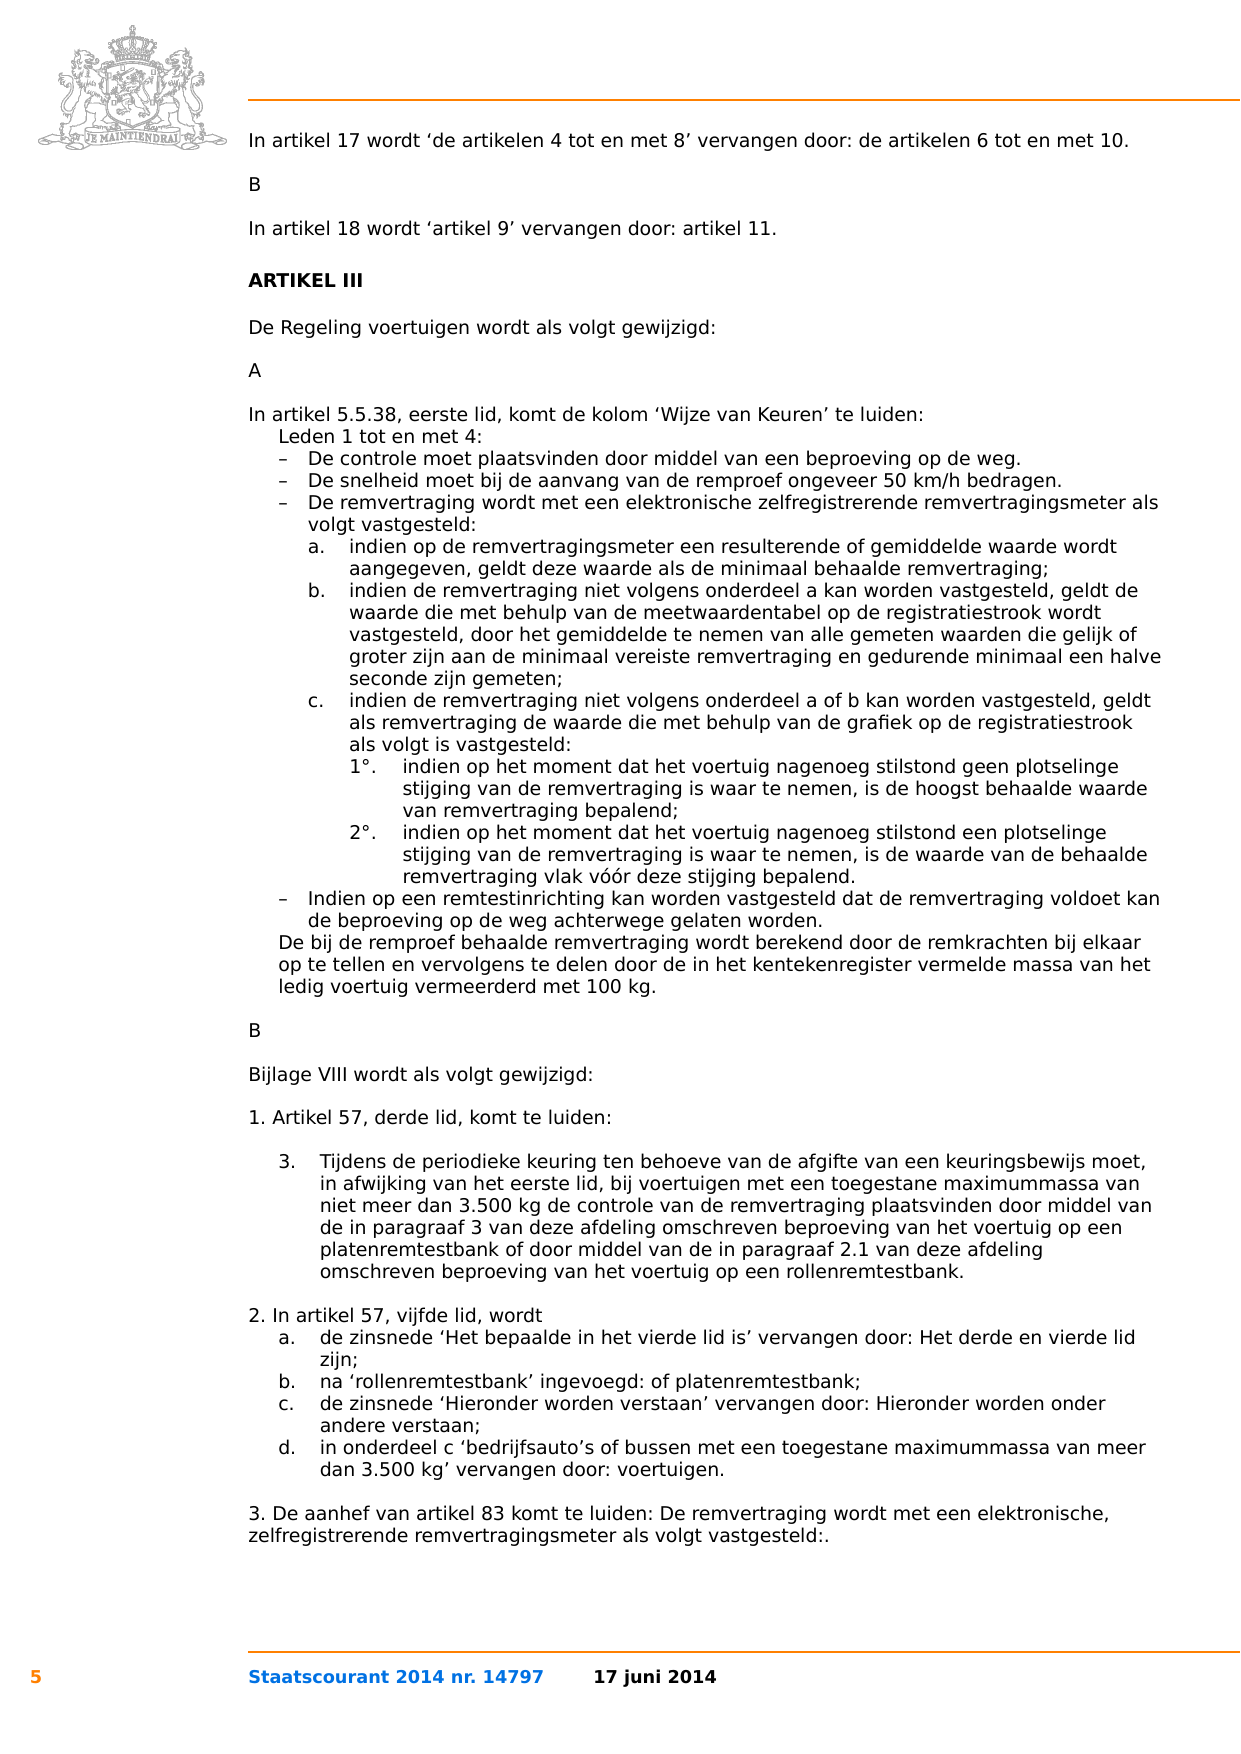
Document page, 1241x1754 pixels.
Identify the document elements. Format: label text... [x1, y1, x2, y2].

text B [248, 174, 1163, 196]
subtitle ARTIKEL III [248, 269, 1163, 292]
text 1°. indien op het moment dat het voertuig nagenoeg stilstond geen plotselinge stijging van de remvertraging is waar te nemen, is de hoogst behaalde waarde van remvertraging bepalend; [349, 756, 1163, 822]
text b. indien de remvertraging niet volgens onderdeel a kan worden vastgesteld, geldt de waarde die met behulp van de meetwaardentabel op de registratiestrook wordt vastgesteld, door het gemiddelde te nemen van alle gemeten waarden die gelijk of groter zijn aan de minimaal vereiste remvertraging en gedurende minimaal een halve seconde zijn gemeten; [308, 580, 1163, 690]
text 3. Tijdens de periodieke keuring ten behoeve van de afgifte van een keuringsbewijs moet, in afwijking van het eerste lid, bij voertuigen met een toegestane maximummassa van niet meer dan 3.500 kg de controle van de remvertraging plaatsvinden door middel van de in paragraaf 3 van deze afdeling omschreven beproeving van het voertuig op een platenremtestbank of door middel van de in paragraaf 2.1 van deze afdeling omschreven beproeving van het voertuig op een rollenremtestbank. [278, 1151, 1163, 1283]
text – De remvertraging wordt met een elektronische zelfregistrerende remvertragingsmeter als volgt vastgesteld: [278, 492, 1163, 536]
text – De controle moet plaatsvinden door middel van een beproeving op de weg. [278, 448, 1163, 470]
text Bijlage VIII wordt als volgt gewijzigd: [248, 1063, 1163, 1085]
text – De snelheid moet bij de aanvang van de remproef ongeveer 50 km/h bedragen. [278, 470, 1163, 492]
text B [248, 1019, 1163, 1042]
text A [248, 360, 1163, 382]
text 2°. indien op het moment dat het voertuig nagenoeg stilstond een plotselinge stijging van de remvertraging is waar te nemen, is de waarde van de behaalde remvertraging vlak vóór deze stijging bepalend. [349, 822, 1163, 888]
text 1. Artikel 57, derde lid, komt te luiden: [248, 1107, 1163, 1129]
text b. na ‘rollenremtestbank’ ingevoegd: of platenremtestbank; [278, 1371, 1163, 1393]
text c. indien de remvertraging niet volgens onderdeel a of b kan worden vastgesteld, geldt als remvertraging de waarde die met behulp van de grafiek op de registratiestrook als volgt is vastgesteld: [308, 690, 1163, 756]
text De bij de remproef behaalde remvertraging wordt berekend door de remkrachten bij elkaar op te tellen en vervolgens te delen door de in het kentekenregister vermelde massa van het ledig voertuig vermeerderd met 100 kg. [278, 932, 1163, 998]
text In artikel 5.5.38, eerste lid, komt de kolom ‘Wijze van Keuren’ te luiden: [248, 404, 1163, 426]
text 2. In artikel 57, vijfde lid, wordt [248, 1305, 1163, 1327]
text De Regeling voertuigen wordt als volgt gewijzigd: [248, 317, 1163, 338]
text – Indien op een remtestinrichting kan worden vastgesteld dat de remvertraging voldoet kan de beproeving op de weg achterwege gelaten worden. [278, 888, 1163, 932]
text Leden 1 tot en met 4: [278, 426, 1163, 448]
text a. de zinsnede ‘Het bepaalde in het vierde lid is’ vervangen door: Het derde en vierde lid zijn; [278, 1327, 1163, 1371]
text In artikel 18 wordt ‘artikel 9’ vervangen door: artikel 11. [248, 218, 1163, 239]
picture [38, 25, 227, 150]
text c. de zinsnede ‘Hieronder worden verstaan’ vervangen door: Hieronder worden onder andere verstaan; [278, 1393, 1163, 1437]
text a. indien op de remvertragingsmeter een resulterende of gemiddelde waarde wordt aangegeven, geldt deze waarde als de minimaal behaalde remvertraging; [308, 536, 1163, 580]
text 3. De aanhef van artikel 83 komt te luiden: De remvertraging wordt met een elektronische, zelfregistrerende remvertragingsmeter als volgt vastgesteld:. [248, 1503, 1163, 1547]
text d. in onderdeel c ‘bedrijfsauto’s of bussen met een toegestane maximummassa van meer dan 3.500 kg’ vervangen door: voertuigen. [278, 1437, 1163, 1481]
text In artikel 17 wordt ‘de artikelen 4 tot en met 8’ vervangen door: de artikelen 6 tot en met 10. [248, 130, 1163, 152]
